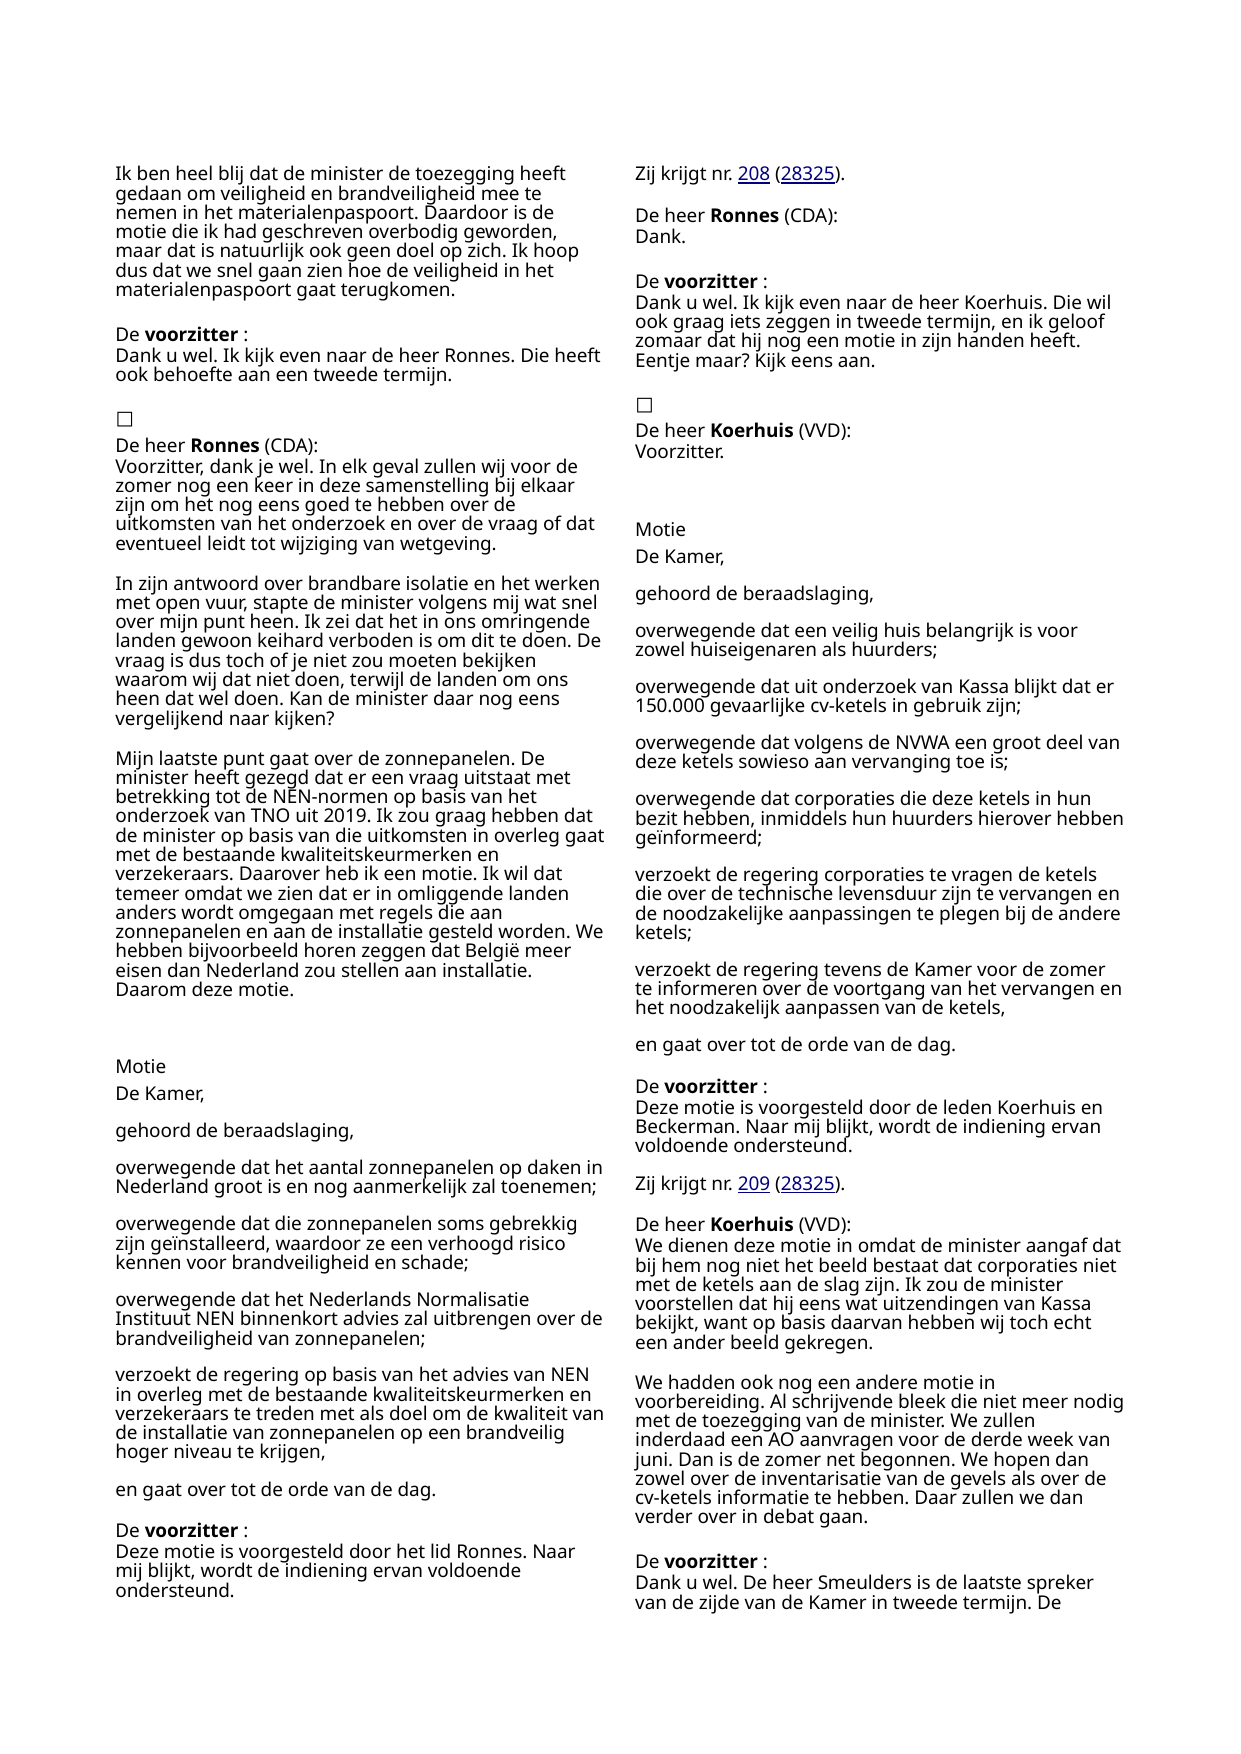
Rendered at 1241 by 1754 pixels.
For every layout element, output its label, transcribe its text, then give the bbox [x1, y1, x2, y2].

text en gaat over tot de orde van de dag. [115, 1481, 605, 1500]
text Mijn laatste punt gaat over de zonnepanelen. De minister heeft gezegd dat er een vraag uitstaat met betrekking tot de NEN-normen op basis van het onderzoek van TNO uit 2019. Ik zou graag hebben dat de minister op basis van die uitkomsten in overleg gaat met de bestaande kwaliteitskeurmerken en verzekeraars. Daarover heb ik een motie. Ik wil dat temeer omdat we zien dat er in omliggende landen anders wordt omgegaan met regels die aan zonnepanelen en aan de installatie gesteld worden. We hebben bijvoorbeeld horen zeggen dat België meer eisen dan Nederland zou stellen aan installatie. Daarom deze motie. [115, 749, 605, 1000]
text overwegende dat het aantal zonnepanelen op daken in Nederland groot is en nog aanmerkelijk zal toenemen; [115, 1159, 605, 1198]
text De voorzitter : [115, 321, 605, 347]
text De heer Ronnes (CDA): [635, 202, 1125, 228]
text Ik ben heel blij dat de minister de toezegging heeft gedaan om veiligheid en brandveiligheid mee te nemen in het materialenpaspoort. Daardoor is de motie die ik had geschreven overbodig geworden, maar dat is natuurlijk ook geen doel op zich. Ik hoop dus dat we snel gaan zien hoe de veiligheid in het materialenpaspoort gaat terugkomen. [115, 165, 605, 300]
text In zijn antwoord over brandbare isolatie en het werken met open vuur, stapte de minister volgens mij wat snel over mijn punt heen. Ik zei dat het in ons omringende landen gewoon keihard verboden is om dit te doen. De vraag is dus toch of je niet zou moeten bekijken waarom wij dat niet doen, terwijl de landen om ons heen dat wel doen. Kan de minister daar nog eens vergelijkend naar kijken? [115, 575, 605, 729]
text We hadden ook nog een andere motie in voorbereiding. Al schrijvende bleek die niet meer nodig met de toezegging van de minister. We zullen inderdaad een AO aanvragen voor de derde week van juni. Dan is de zomer net begonnen. We hopen dan zowel over de inventarisatie van de gevels als over de cv-ketels informatie te hebben. Daar zullen we dan verder over in debat gaan. [635, 1374, 1125, 1528]
text verzoekt de regering tevens de Kamer voor de zomer te informeren over de voortgang van het vervangen en het noodzakelijk aanpassen van de ketels, [635, 961, 1125, 1018]
text Zij krijgt nr. 208 (28325). [635, 165, 1125, 184]
text ⬜ [115, 406, 605, 432]
text De voorzitter : [635, 1549, 1125, 1574]
text Motie [635, 516, 1125, 542]
text De voorzitter : [635, 1073, 1125, 1099]
text gehoord de beraadslaging, [115, 1122, 605, 1141]
text overwegende dat die zonnepanelen soms gebrekkig zijn geïnstalleerd, waardoor ze een verhoogd risico kennen voor brandveiligheid en schade; [115, 1215, 605, 1273]
text verzoekt de regering corporaties te vragen de ketels die over de technische levensduur zijn te vervangen en de noodzakelijke aanpassingen te plegen bij de andere ketels; [635, 866, 1125, 943]
text De Kamer, [115, 1085, 605, 1104]
text Zij krijgt nr. 209 (28325). [635, 1174, 1125, 1194]
text overwegende dat volgens de NVWA een groot deel van deze ketels sowieso aan vervanging toe is; [635, 734, 1125, 773]
text Dank u wel. Ik kijk even naar de heer Ronnes. Die heeft ook behoefte aan een tweede termijn. [115, 347, 605, 385]
text verzoekt de regering op basis van het advies van NEN in overleg met de bestaande kwaliteitskeurmerken en verzekeraars te treden met als doel om de kwaliteit van de installatie van zonnepanelen op een brandveilig hoger niveau te krijgen, [115, 1366, 605, 1463]
text Motie [115, 1053, 605, 1079]
text overwegende dat corporaties die deze ketels in hun bezit hebben, inmiddels hun huurders hierover hebben geïnformeerd; [635, 790, 1125, 848]
text De Kamer, [635, 548, 1125, 567]
text Dank. [635, 228, 1125, 247]
text ⬜ [635, 392, 1125, 418]
text De heer Koerhuis (VVD): [635, 1212, 1125, 1237]
text gehoord de beraadslaging, [635, 585, 1125, 604]
text Deze motie is voorgesteld door de leden Koerhuis en Beckerman. Naar mij blijkt, wordt de indiening ervan voldoende ondersteund. [635, 1099, 1125, 1157]
text We dienen deze motie in omdat de minister aangaf dat bij hem nog niet het beeld bestaat dat corporaties niet met de ketels aan de slag zijn. Ik zou de minister voorstellen dat hij eens wat uitzendingen van Kassa bekijkt, want op basis daarvan hebben wij toch echt een ander beeld gekregen. [635, 1237, 1125, 1353]
text De heer Koerhuis (VVD): [635, 418, 1125, 443]
text overwegende dat uit onderzoek van Kassa blijkt dat er 150.000 gevaarlijke cv-ketels in gebruik zijn; [635, 678, 1125, 716]
text De heer Ronnes (CDA): [115, 432, 605, 458]
text Dank u wel. Ik kijk even naar de heer Koerhuis. Die wil ook graag iets zeggen in tweede termijn, en ik geloof zomaar dat hij nog een motie in zijn handen heeft. Eentje maar? Kijk eens aan. [635, 294, 1125, 371]
text Deze motie is voorgesteld door het lid Ronnes. Naar mij blijkt, wordt de indiening ervan voldoende ondersteund. [115, 1543, 605, 1601]
text Voorzitter, dank je wel. In elk geval zullen wij voor de zomer nog een keer in deze samenstelling bij elkaar zijn om het nog eens goed te hebben over de uitkomsten van het onderzoek en over de vraag of dat eventueel leidt tot wijziging van wetgeving. [115, 458, 605, 554]
text en gaat over tot de orde van de dag. [635, 1036, 1125, 1056]
text Voorzitter. [635, 443, 1125, 463]
text De voorzitter : [115, 1517, 605, 1543]
text overwegende dat het Nederlands Normalisatie Instituut NEN binnenkort advies zal uitbrengen over de brandveiligheid van zonnepanelen; [115, 1291, 605, 1349]
text overwegende dat een veilig huis belangrijk is voor zowel huiseigenaren als huurders; [635, 622, 1125, 660]
text Dank u wel. De heer Smeulders is de laatste spreker van de zijde van de Kamer in tweede termijn. De [635, 1574, 1125, 1613]
text De voorzitter : [635, 268, 1125, 294]
